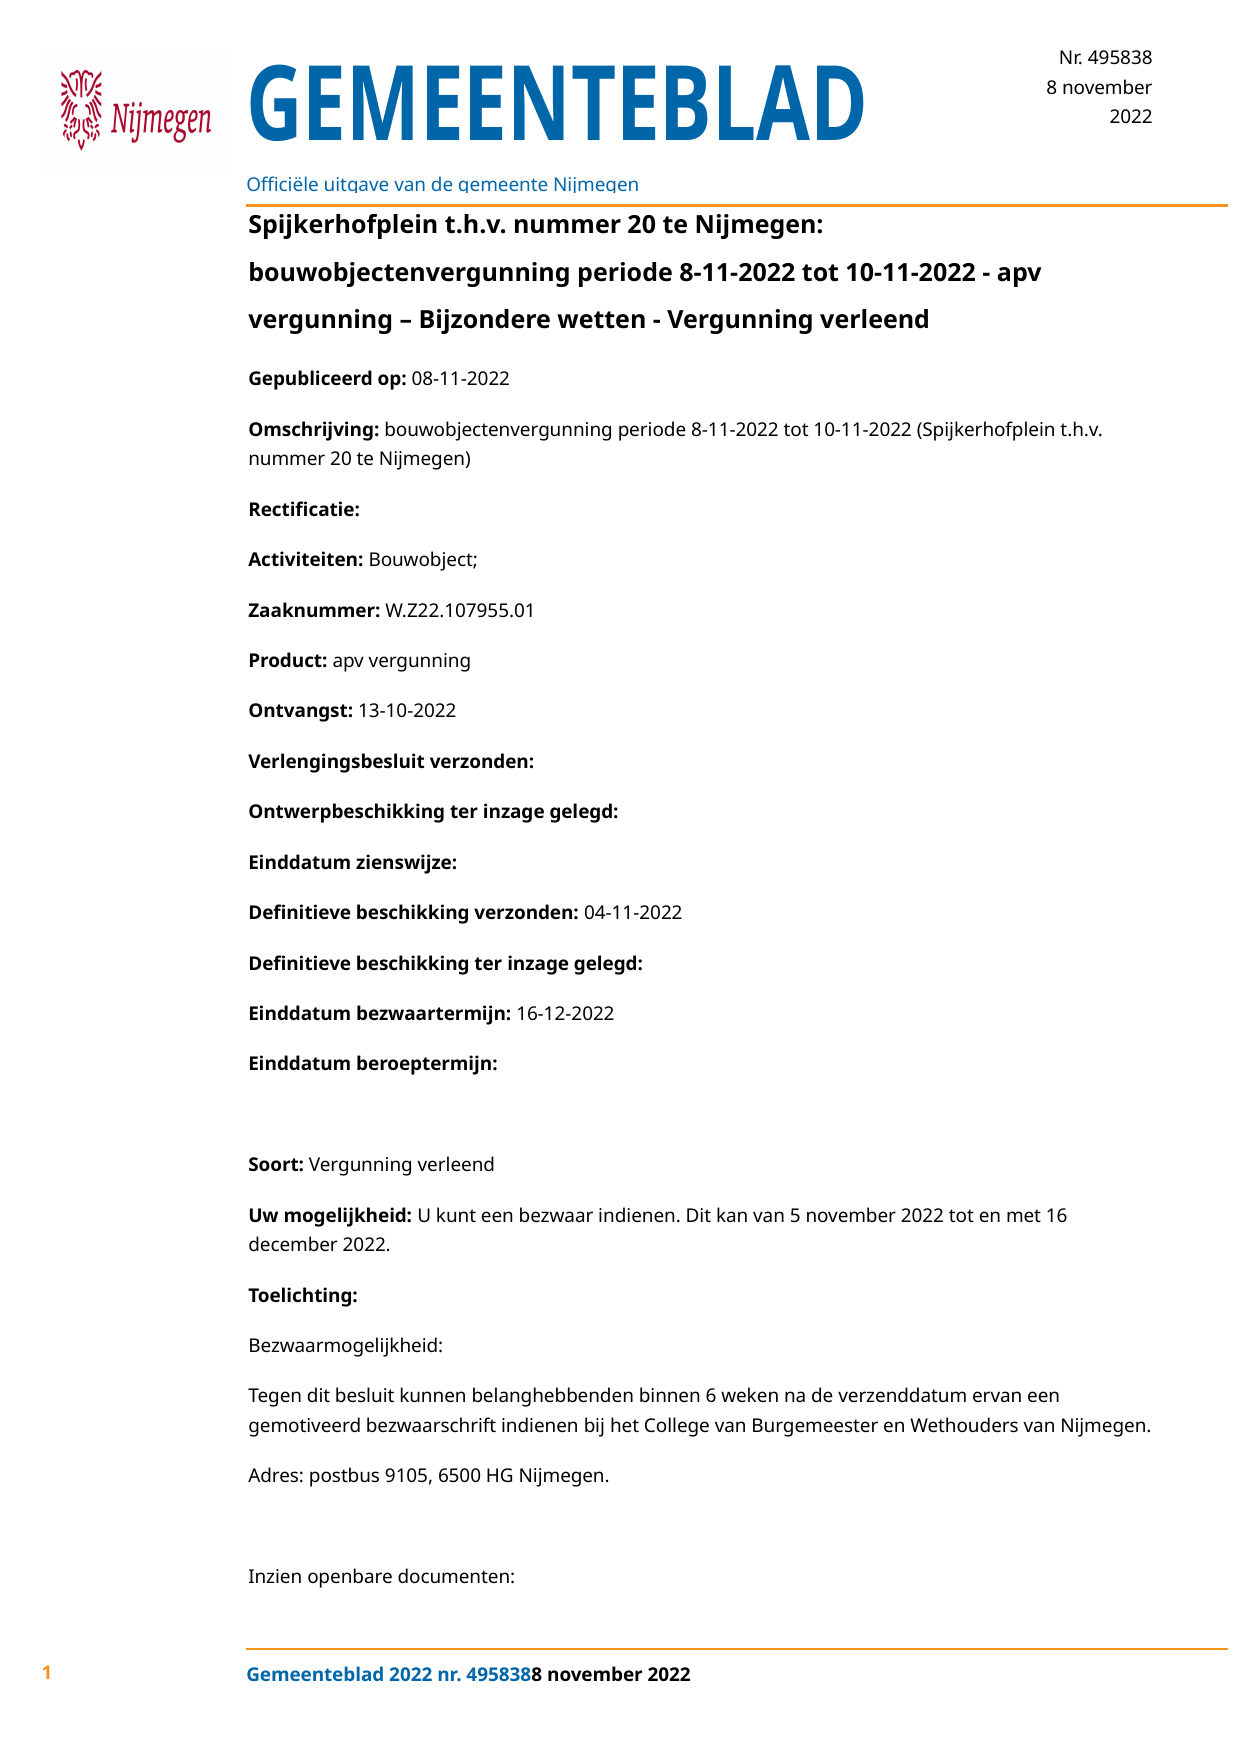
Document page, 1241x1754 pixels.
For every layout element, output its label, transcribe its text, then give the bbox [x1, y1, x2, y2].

picture [41, 47, 231, 172]
text Tegen dit besluit kunnen belanghebbenden binnen 6 weken na de verzenddatum ervan een gemotiveerd bezwaarschrift indienen bij het College van Burgemeester en Wethouders van Nijmegen. [248, 1383, 1152, 1438]
text Ontwerpbeschikking ter inzage gelegd: [248, 798, 1152, 824]
text Einddatum beroeptermijn: [248, 1051, 1152, 1076]
text Definitieve beschikking ter inzage gelegd: [248, 950, 1152, 975]
text Gepubliceerd op: 08-11-2022 [248, 366, 1152, 391]
text Omschrijving: bouwobjectenvergunning periode 8-11-2022 tot 10-11-2022 (Spijkerhofplein t.h.v. nummer 20 te Nijmegen) [248, 416, 1152, 471]
text Ontvangst: 13-10-2022 [248, 698, 1152, 723]
text Verlengingsbesluit verzonden: [248, 748, 1152, 774]
text Adres: postbus 9105, 6500 HG Nijmegen. [248, 1463, 1152, 1488]
text Spijkerhofplein t.h.v. nummer 20 te Nijmegen: bouwobjectenvergunning periode 8-11-2022 tot 10-11-2022 - apv vergunning – Bijzondere wetten - Vergunning verleend [248, 207, 1152, 336]
text Soort: Vergunning verleend [248, 1151, 1152, 1177]
text Uw mogelijkheid: U kunt een bezwaar indienen. Dit kan van 5 november 2022 tot en met 16 december 2022. [248, 1202, 1152, 1257]
text Bezwaarmogelijkheid: [248, 1332, 1152, 1358]
text Einddatum zienswijze: [248, 849, 1152, 874]
text Einddatum bezwaartermijn: 16-12-2022 [248, 1000, 1152, 1026]
text Inzien openbare documenten: [248, 1563, 1152, 1589]
text Zaaknummer: W.Z22.107955.01 [248, 597, 1152, 622]
text Rectificatie: [248, 496, 1152, 522]
text Definitieve beschikking verzonden: 04-11-2022 [248, 899, 1152, 925]
text Activiteiten: Bouwobject; [248, 546, 1152, 572]
text Toelichting: [248, 1282, 1152, 1307]
text Product: apv vergunning [248, 647, 1152, 673]
